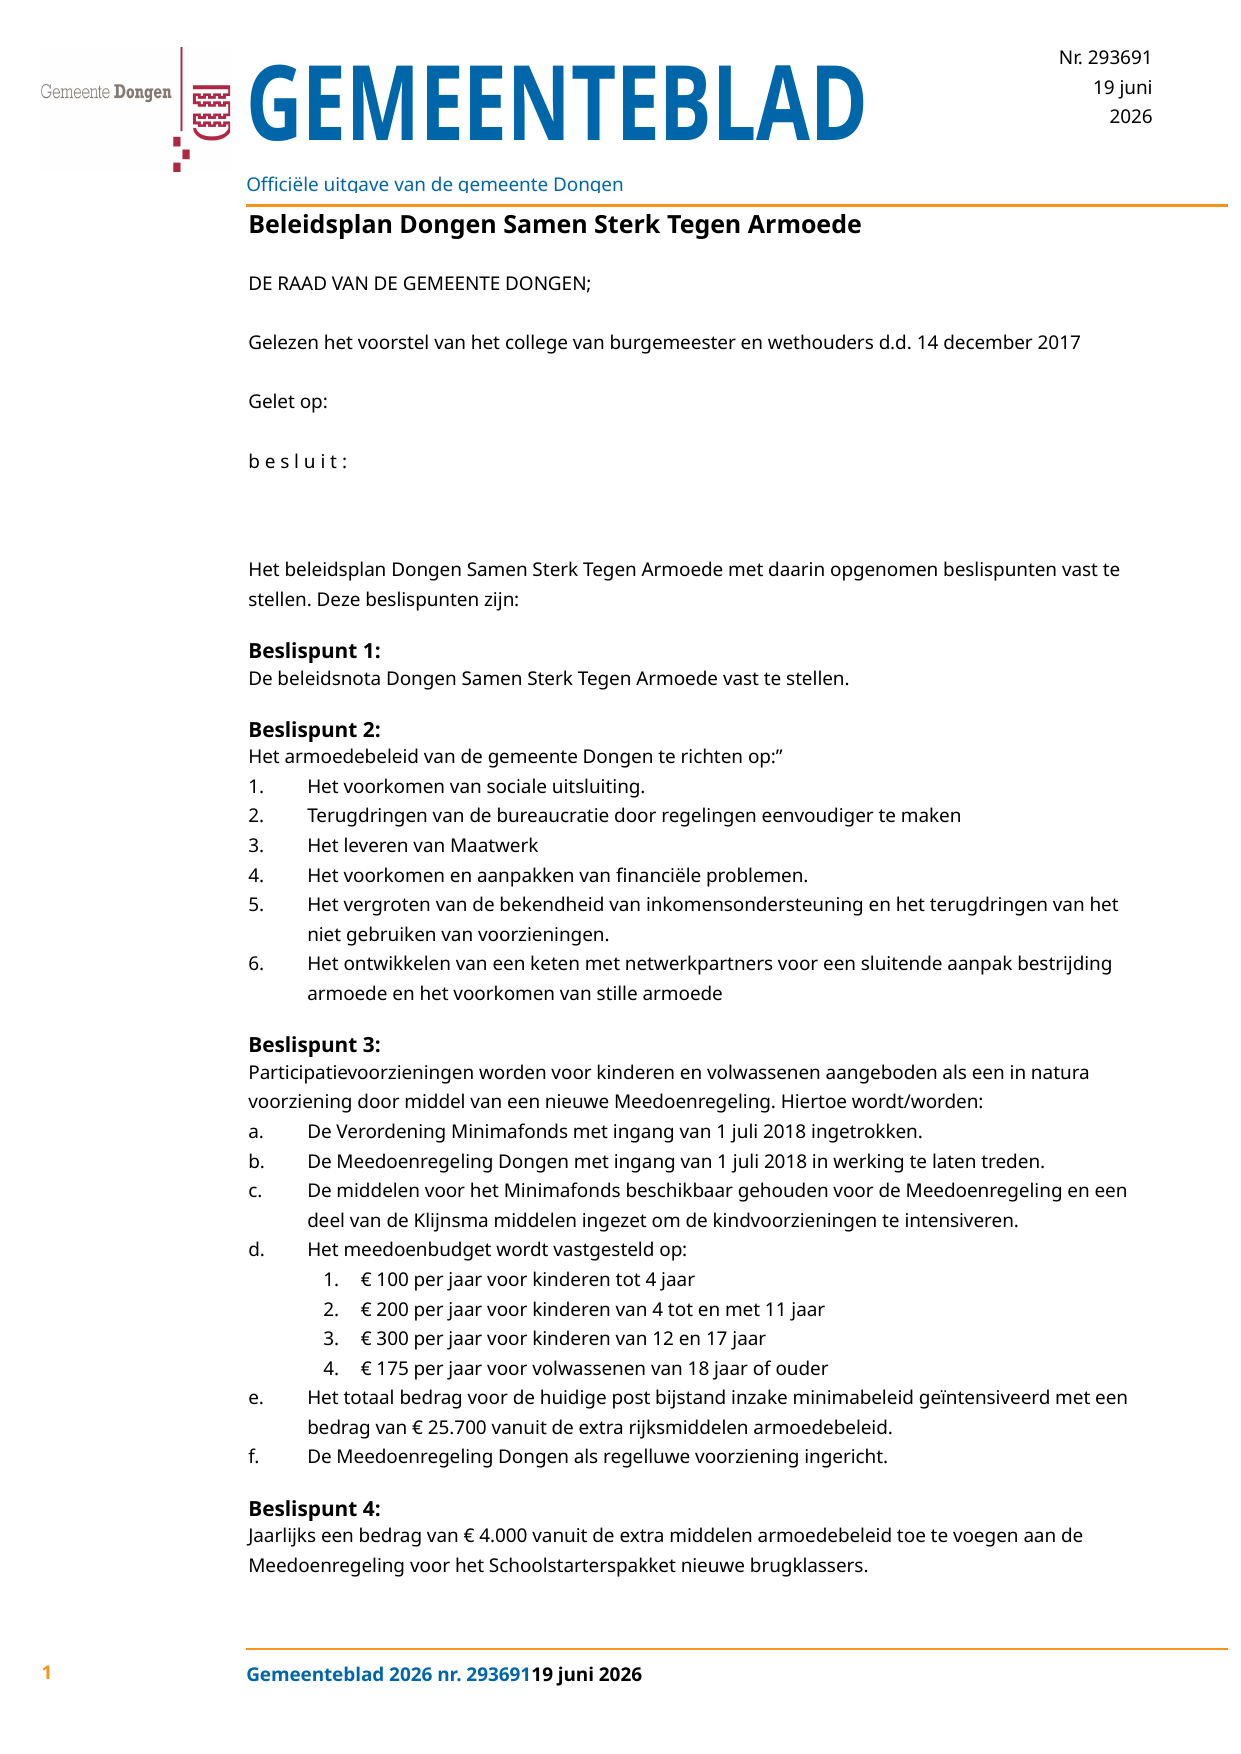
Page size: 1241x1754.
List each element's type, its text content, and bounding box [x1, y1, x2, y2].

text Jaarlijks een bedrag van € 4.000 vanuit de extra middelen armoedebeleid toe te voegen aan de Meedoenregeling voor het Schoolstarterspakket nieuwe brugklassers. [248, 1522, 1152, 1578]
list De middelen voor het Minimafonds beschikbaar gehouden voor de Meedoenregeling en een deel van de Klijnsma middelen ingezet om de kindvoorzieningen te intensiveren. [248, 1177, 1152, 1233]
picture [41, 47, 231, 172]
list Terugdringen van de bureaucratie door regelingen eenvoudiger te maken [248, 803, 1152, 828]
text Participatievoorzieningen worden voor kinderen en volwassenen aangeboden als een in natura voorziening door middel van een nieuwe Meedoenregeling. Hiertoe wordt/worden: [248, 1059, 1152, 1114]
list Het ontwikkelen van een keten met netwerkpartners voor een sluitende aanpak bestrijding armoede en het voorkomen van stille armoede [248, 951, 1152, 1006]
text Het beleidsplan Dongen Samen Sterk Tegen Armoede met daarin opgenomen beslispunten vast te stellen. Deze beslispunten zijn: [248, 556, 1152, 612]
list Het meedoenbudget wordt vastgesteld op: [248, 1237, 1152, 1262]
list € 100 per jaar voor kinderen tot 4 jaar [323, 1266, 1152, 1292]
list Het voorkomen en aanpakken van financiële problemen. [248, 862, 1152, 888]
text b e s l u i t : [248, 448, 1152, 473]
text De beleidsnota Dongen Samen Sterk Tegen Armoede vast te stellen. [248, 665, 1152, 690]
list Het leveren van Maatwerk [248, 832, 1152, 858]
text DE RAAD VAN DE GEMEENTE DONGEN; [248, 270, 1152, 296]
list Het voorkomen van sociale uitsluiting. [248, 773, 1152, 799]
list Het vergroten van de bekendheid van inkomensondersteuning en het terugdringen van het niet gebruiken van voorzieningen. [248, 891, 1152, 947]
text Beleidsplan Dongen Samen Sterk Tegen Armoede [248, 207, 1152, 241]
text Gelet op: [248, 389, 1152, 414]
list € 300 per jaar voor kinderen van 12 en 17 jaar [323, 1325, 1152, 1351]
text Beslispunt 4: [248, 1494, 1152, 1522]
list Het totaal bedrag voor de huidige post bijstand inzake minimabeleid geïntensiveerd met een bedrag van € 25.700 vanuit de extra rijksmiddelen armoedebeleid. [248, 1384, 1152, 1440]
text Beslispunt 2: [248, 715, 1152, 743]
text Het armoedebeleid van de gemeente Dongen te richten op:” [248, 743, 1152, 769]
list De Verordening Minimafonds met ingang van 1 juli 2018 ingetrokken. [248, 1118, 1152, 1144]
list € 200 per jaar voor kinderen van 4 tot en met 11 jaar [323, 1296, 1152, 1321]
text Beslispunt 1: [248, 636, 1152, 665]
list De Meedoenregeling Dongen als regelluwe voorziening ingericht. [248, 1444, 1152, 1469]
list De Meedoenregeling Dongen met ingang van 1 juli 2018 in werking te laten treden. [248, 1148, 1152, 1173]
text Gelezen het voorstel van het college van burgemeester en wethouders d.d. 14 december 2017 [248, 329, 1152, 355]
list € 175 per jaar voor volwassenen van 18 jaar of ouder [323, 1355, 1152, 1381]
text Beslispunt 3: [248, 1031, 1152, 1059]
